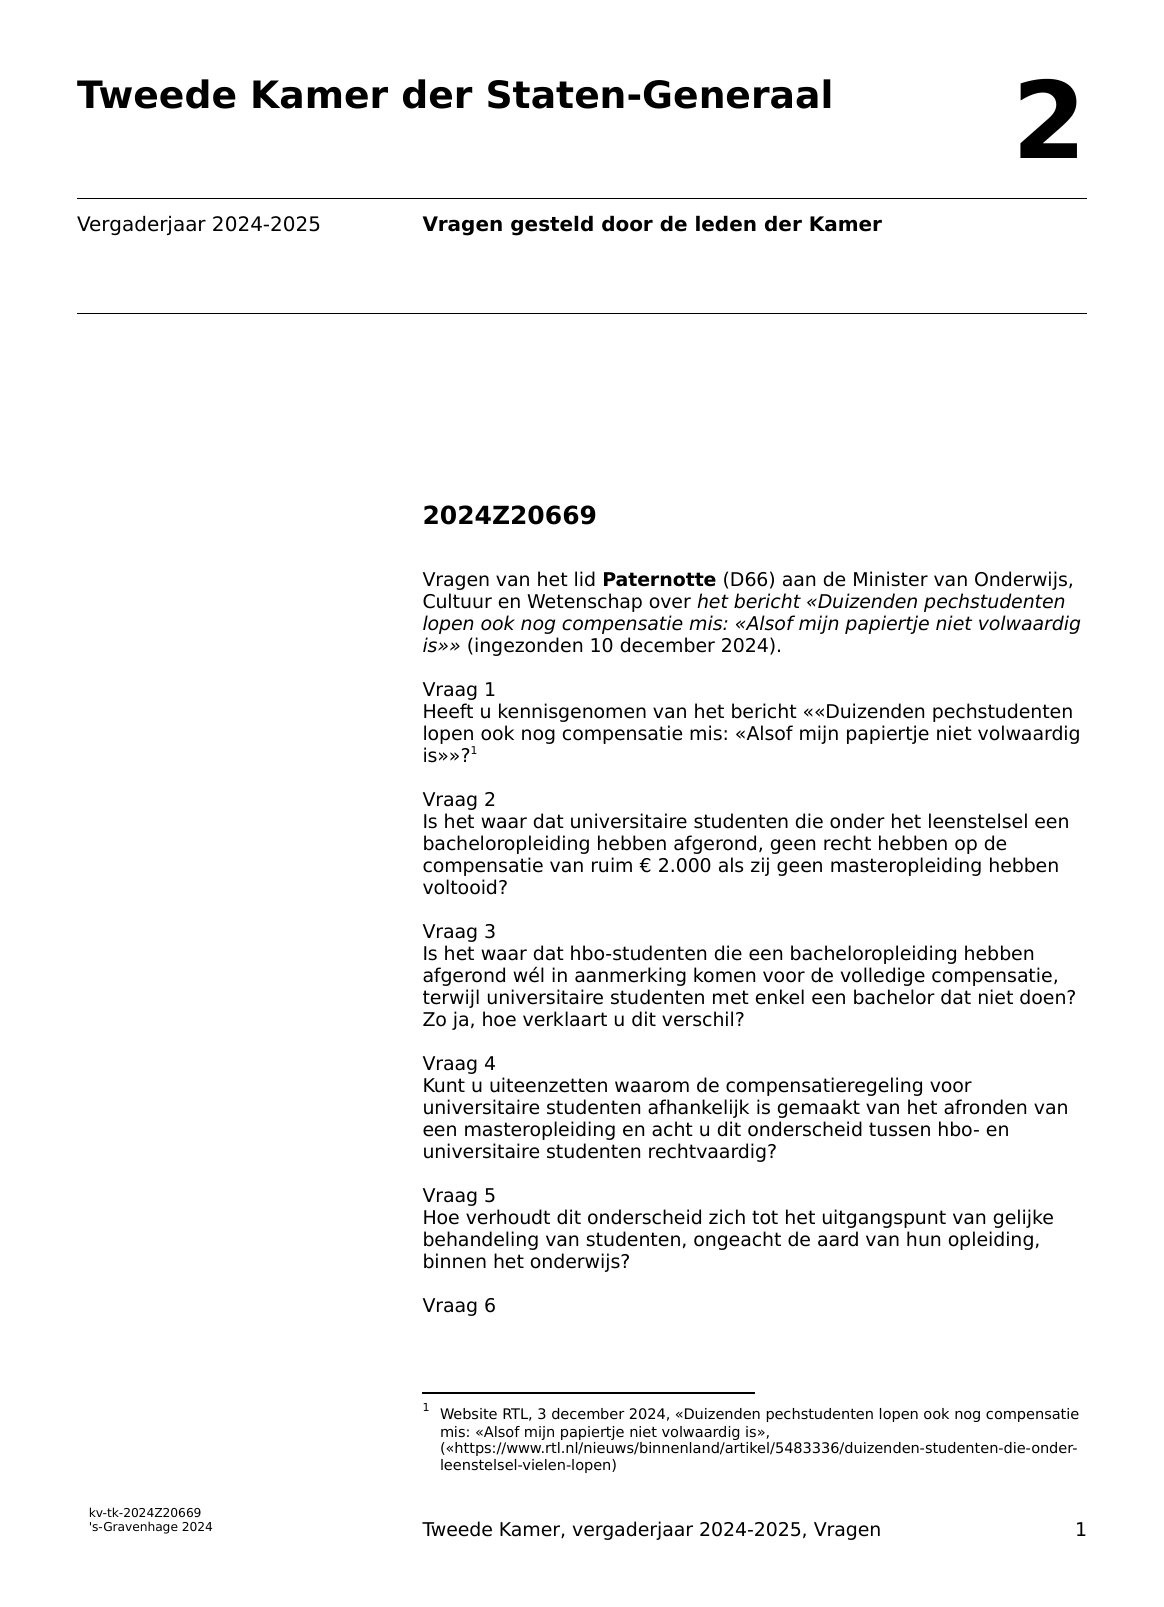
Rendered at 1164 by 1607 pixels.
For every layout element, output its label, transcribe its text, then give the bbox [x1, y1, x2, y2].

text Website RTL, 3 december 2024, «Duizenden pechstudenten lopen ook nog compensatie mis: «Alsof mijn papiertje niet volwaardig is», («https://www.rtl.nl/nieuws/binnenland/artikel/5483336/duizenden-studenten-die-onder-leenstelsel-vielen-lopen) [422, 1402, 1087, 1474]
text Vraag 2 [422, 789, 1087, 811]
text Is het waar dat universitaire studenten die onder het leenstelsel een bacheloropleiding hebben afgerond, geen recht hebben op de compensatie van ruim € 2.000 als zij geen masteropleiding hebben voltooid? [422, 811, 1087, 899]
text 's-Gravenhage 2024 [88, 1520, 323, 1534]
text Vraag 3 [422, 921, 1087, 943]
text kv-tk-2024Z20669 [88, 1506, 323, 1520]
text Vraag 5 [422, 1185, 1087, 1207]
text Hoe verhoudt dit onderscheid zich tot het uitgangspunt van gelijke behandeling van studenten, ongeacht de aard van hun opleiding, binnen het onderwijs? [422, 1207, 1087, 1273]
table_header 2 [886, 59, 1087, 198]
text Vraag 4 [422, 1053, 1087, 1075]
text Vraag 6 [422, 1295, 1087, 1317]
text Kunt u uiteenzetten waarom de compensatieregeling voor universitaire studenten afhankelijk is gemaakt van het afronden van een masteropleiding en acht u dit onderscheid tussen hbo- en universitaire studenten rechtvaardig? [422, 1075, 1087, 1163]
table_cell Vragen gesteld door de leden der Kamer [422, 199, 1087, 313]
table_cell Vergaderjaar 2024-2025 [77, 199, 422, 313]
text Vraag 1 [422, 679, 1087, 701]
table_header Tweede Kamer der Staten-Generaal [77, 59, 886, 198]
text Vragen van het lid Paternotte (D66) aan de Minister van Onderwijs, Cultuur en Wetenschap over het bericht «Duizenden pechstudenten lopen ook nog compensatie mis: «Alsof mijn papiertje niet volwaardig is»» (ingezonden 10 december 2024). [422, 569, 1087, 657]
text Heeft u kennisgenomen van het bericht ««Duizenden pechstudenten lopen ook nog compensatie mis: «Alsof mijn papiertje niet volwaardig is»»? [422, 701, 1087, 767]
text 2024Z20669 [422, 501, 1087, 531]
text Is het waar dat hbo-studenten die een bacheloropleiding hebben afgerond wél in aanmerking komen voor de volledige compensatie, terwijl universitaire studenten met enkel een bachelor dat niet doen? Zo ja, hoe verklaart u dit verschil? [422, 943, 1087, 1031]
